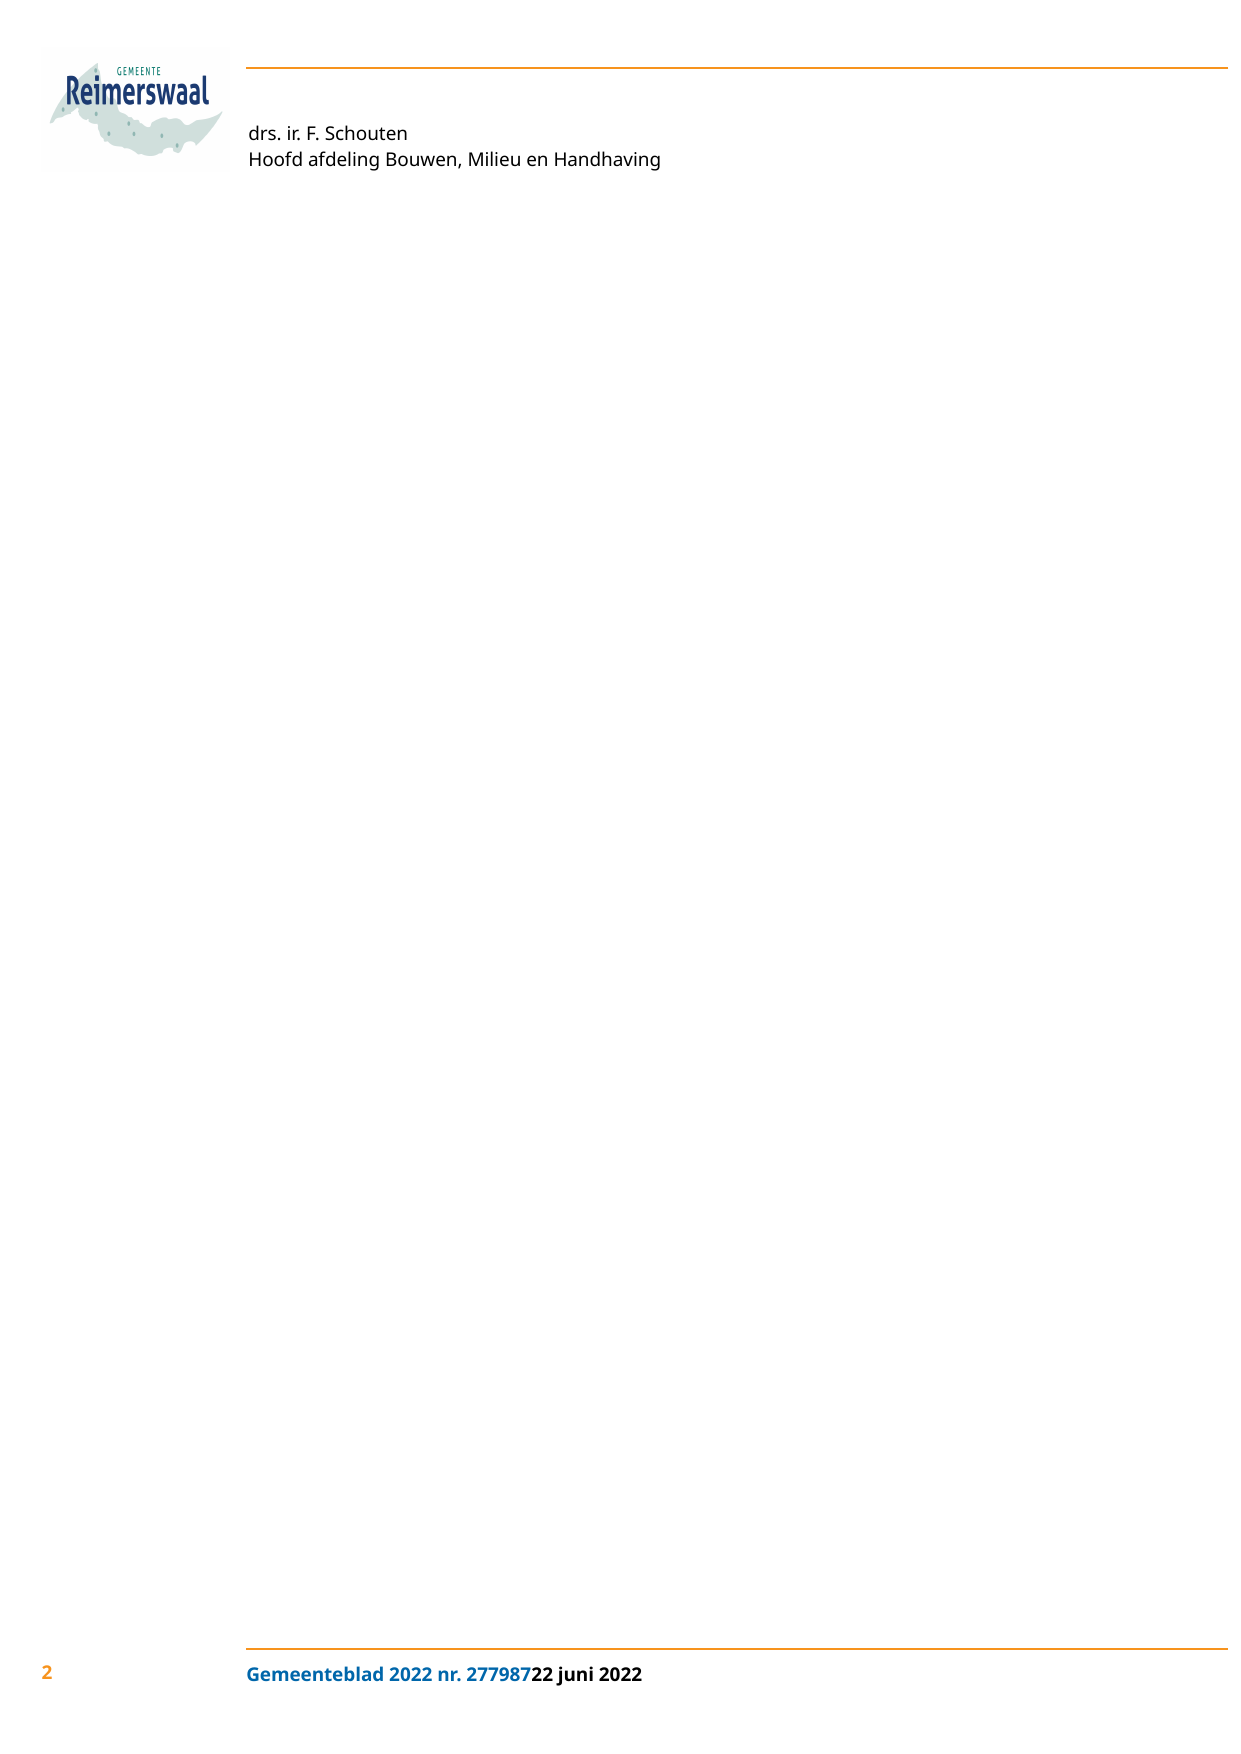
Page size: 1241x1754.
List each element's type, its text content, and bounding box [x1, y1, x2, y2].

picture [41, 47, 231, 172]
text drs. ir. F. Schouten [248, 121, 1152, 146]
text Hoofd afdeling Bouwen, Milieu en Handhaving [248, 146, 1152, 172]
